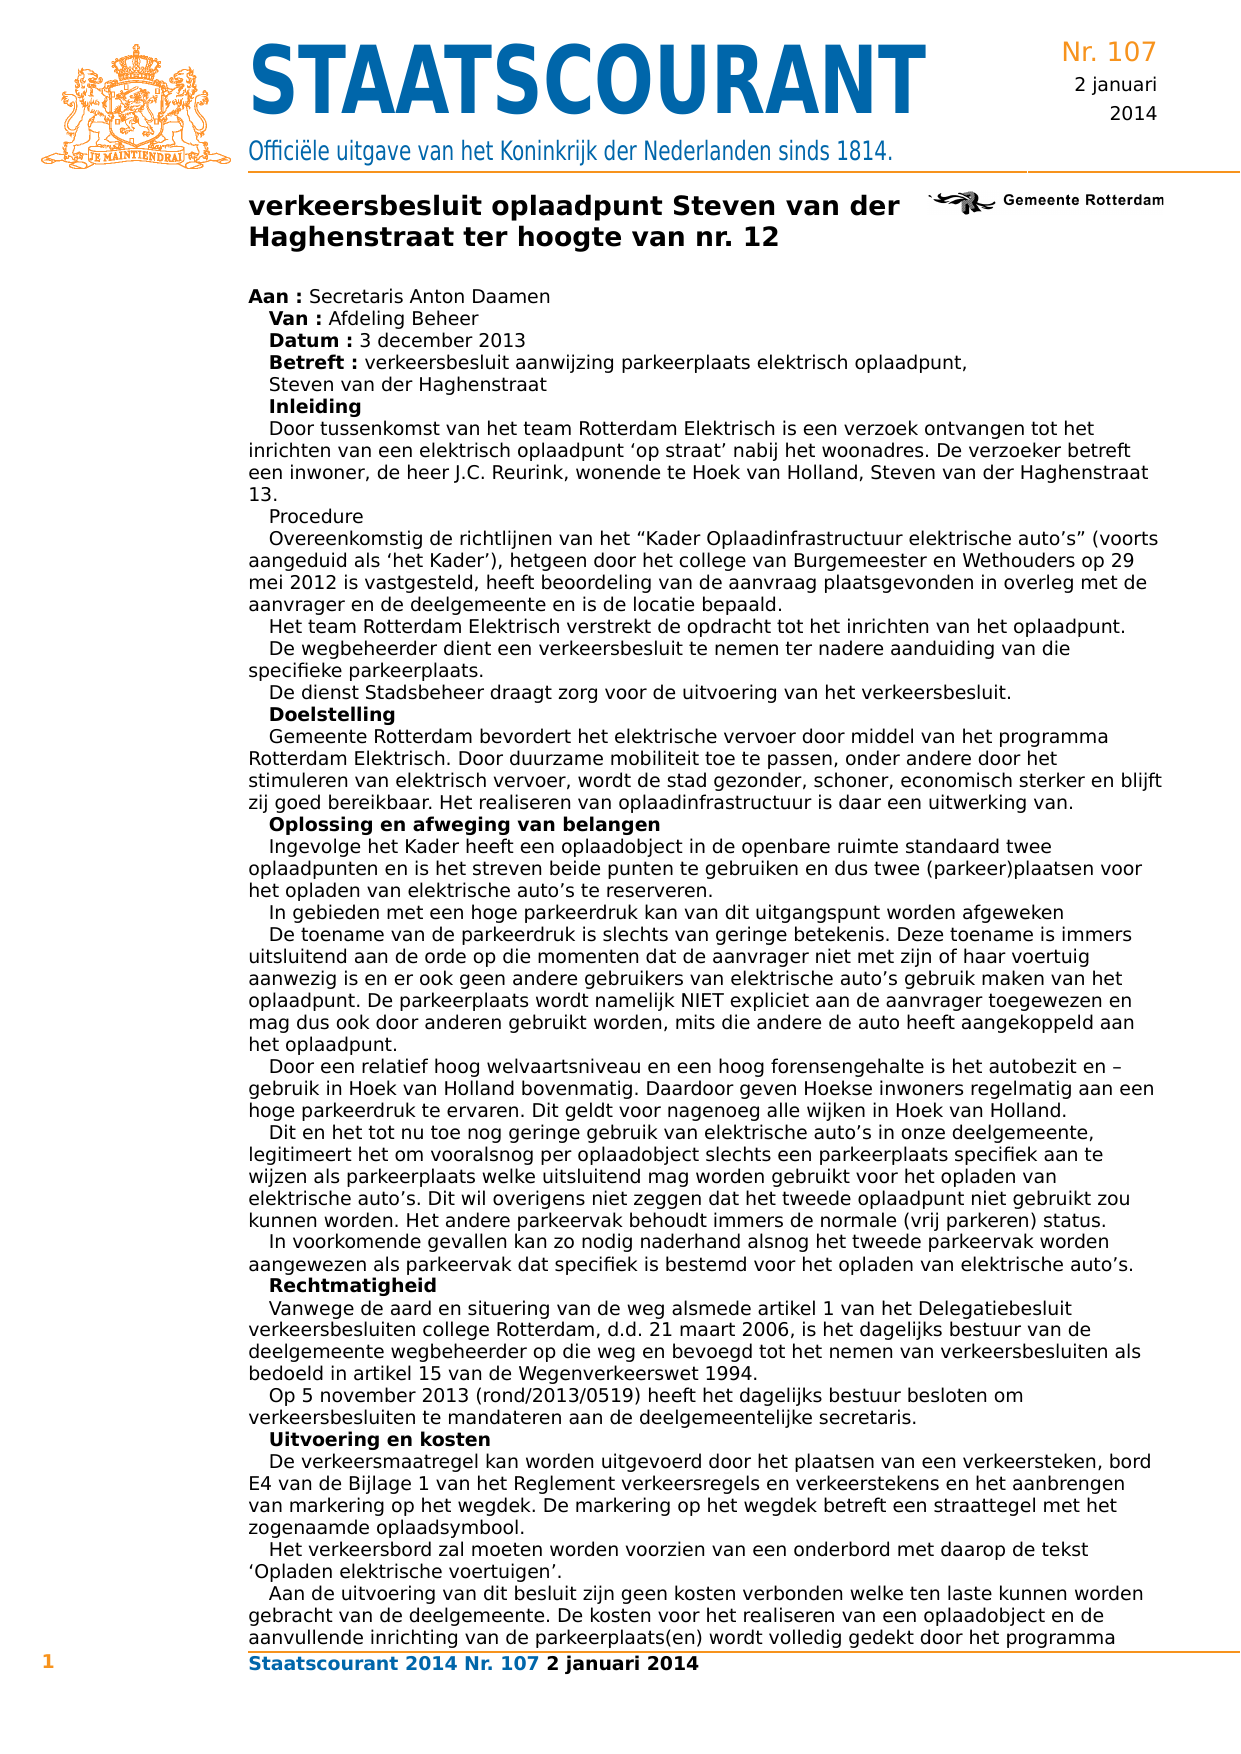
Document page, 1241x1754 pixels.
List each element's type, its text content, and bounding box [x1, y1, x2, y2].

picture [41, 44, 231, 169]
subtitle verkeersbesluit oplaadpunt Steven van der Haghenstraat ter hoogte van nr. 12 [248, 191, 1163, 253]
text Dit en het tot nu toe nog geringe gebruik van elektrische auto’s in onze deelgemeente, legitimeert het om vooralsnog per oplaadobject slechts een parkeerplaats specifiek aan te wijzen als parkeerplaats welke uitsluitend mag worden gebruikt voor het opladen van elektrische auto’s. Dit wil overigens niet zeggen dat het tweede oplaadpunt niet gebruikt zou kunnen worden. Het andere parkeervak behoudt immers de normale (vrij parkeren) status. [248, 1122, 1163, 1231]
text Uitvoering en kosten [248, 1429, 1163, 1451]
text Doelstelling [248, 704, 1163, 726]
text Gemeente Rotterdam bevordert het elektrische vervoer door middel van het programma Rotterdam Elektrisch. Door duurzame mobiliteit toe te passen, onder andere door het stimuleren van elektrisch vervoer, wordt de stad gezonder, schoner, economisch sterker en blijft zij goed bereikbaar. Het realiseren van oplaadinfrastructuur is daar een uitwerking van. [248, 726, 1163, 814]
text De dienst Stadsbeheer draagt zorg voor de uitvoering van het verkeersbesluit. [248, 682, 1163, 704]
text Datum : 3 december 2013 [248, 330, 1163, 352]
picture [927, 190, 1164, 215]
text Het verkeersbord zal moeten worden voorzien van een onderbord met daarop de tekst ‘Opladen elektrische voertuigen’. [248, 1539, 1163, 1583]
text Aan : Secretaris Anton Daamen [248, 286, 1163, 308]
text Van : Afdeling Beheer [248, 308, 1163, 330]
text Rechtmatigheid [248, 1275, 1163, 1297]
text Door tussenkomst van het team Rotterdam Elektrisch is een verzoek ontvangen tot het inrichten van een elektrisch oplaadpunt ‘op straat’ nabij het woonadres. De verzoeker betreft een inwoner, de heer J.C. Reurink, wonende te Hoek van Holland, Steven van der Haghenstraat 13. [248, 418, 1163, 506]
text Aan de uitvoering van dit besluit zijn geen kosten verbonden welke ten laste kunnen worden gebracht van de deelgemeente. De kosten voor het realiseren van een oplaadobject en de aanvullende inrichting van de parkeerplaats(en) wordt volledig gedekt door het programma [248, 1583, 1163, 1649]
text Betreft : verkeersbesluit aanwijzing parkeerplaats elektrisch oplaadpunt, [248, 352, 1163, 374]
text Overeenkomstig de richtlijnen van het “Kader Oplaadinfrastructuur elektrische auto’s” (voorts aangeduid als ‘het Kader’), hetgeen door het college van Burgemeester en Wethouders op 29 mei 2012 is vastgesteld, heeft beoordeling van de aanvraag plaatsgevonden in overleg met de aanvrager en de deelgemeente en is de locatie bepaald. [248, 528, 1163, 616]
text Oplossing en afweging van belangen [248, 814, 1163, 836]
text Inleiding [248, 396, 1163, 418]
text In voorkomende gevallen kan zo nodig naderhand alsnog het tweede parkeervak worden aangewezen als parkeervak dat specifiek is bestemd voor het opladen van elektrische auto’s. [248, 1231, 1163, 1275]
text De toename van de parkeerdruk is slechts van geringe betekenis. Deze toename is immers uitsluitend aan de orde op die momenten dat de aanvrager niet met zijn of haar voertuig aanwezig is en er ook geen andere gebruikers van elektrische auto’s gebruik maken van het oplaadpunt. De parkeerplaats wordt namelijk NIET expliciet aan de aanvrager toegewezen en mag dus ook door anderen gebruikt worden, mits die andere de auto heeft aangekoppeld aan het oplaadpunt. [248, 924, 1163, 1056]
text Procedure [248, 506, 1163, 528]
text Steven van der Haghenstraat [248, 374, 1163, 396]
text Ingevolge het Kader heeft een oplaadobject in de openbare ruimte standaard twee oplaadpunten en is het streven beide punten te gebruiken en dus twee (parkeer)plaatsen voor het opladen van elektrische auto’s te reserveren. [248, 836, 1163, 902]
text Op 5 november 2013 (rond/2013/0519) heeft het dagelijks bestuur besloten om verkeersbesluiten te mandateren aan de deelgemeentelijke secretaris. [248, 1385, 1163, 1429]
text De verkeersmaatregel kan worden uitgevoerd door het plaatsen van een verkeersteken, bord E4 van de Bijlage 1 van het Reglement verkeersregels en verkeerstekens en het aanbrengen van markering op het wegdek. De markering op het wegdek betreft een straattegel met het zogenaamde oplaadsymbool. [248, 1451, 1163, 1539]
text In gebieden met een hoge parkeerdruk kan van dit uitgangspunt worden afgeweken [248, 902, 1163, 924]
text De wegbeheerder dient een verkeersbesluit te nemen ter nadere aanduiding van die specifieke parkeerplaats. [248, 638, 1163, 682]
text Door een relatief hoog welvaartsniveau en een hoog forensengehalte is het autobezit en –gebruik in Hoek van Holland bovenmatig. Daardoor geven Hoekse inwoners regelmatig aan een hoge parkeerdruk te ervaren. Dit geldt voor nagenoeg alle wijken in Hoek van Holland. [248, 1056, 1163, 1122]
text Vanwege de aard en situering van de weg alsmede artikel 1 van het Delegatiebesluit verkeersbesluiten college Rotterdam, d.d. 21 maart 2006, is het dagelijks bestuur van de deelgemeente wegbeheerder op die weg en bevoegd tot het nemen van verkeersbesluiten als bedoeld in artikel 15 van de Wegenverkeerswet 1994. [248, 1297, 1163, 1385]
text Het team Rotterdam Elektrisch verstrekt de opdracht tot het inrichten van het oplaadpunt. [248, 616, 1163, 638]
